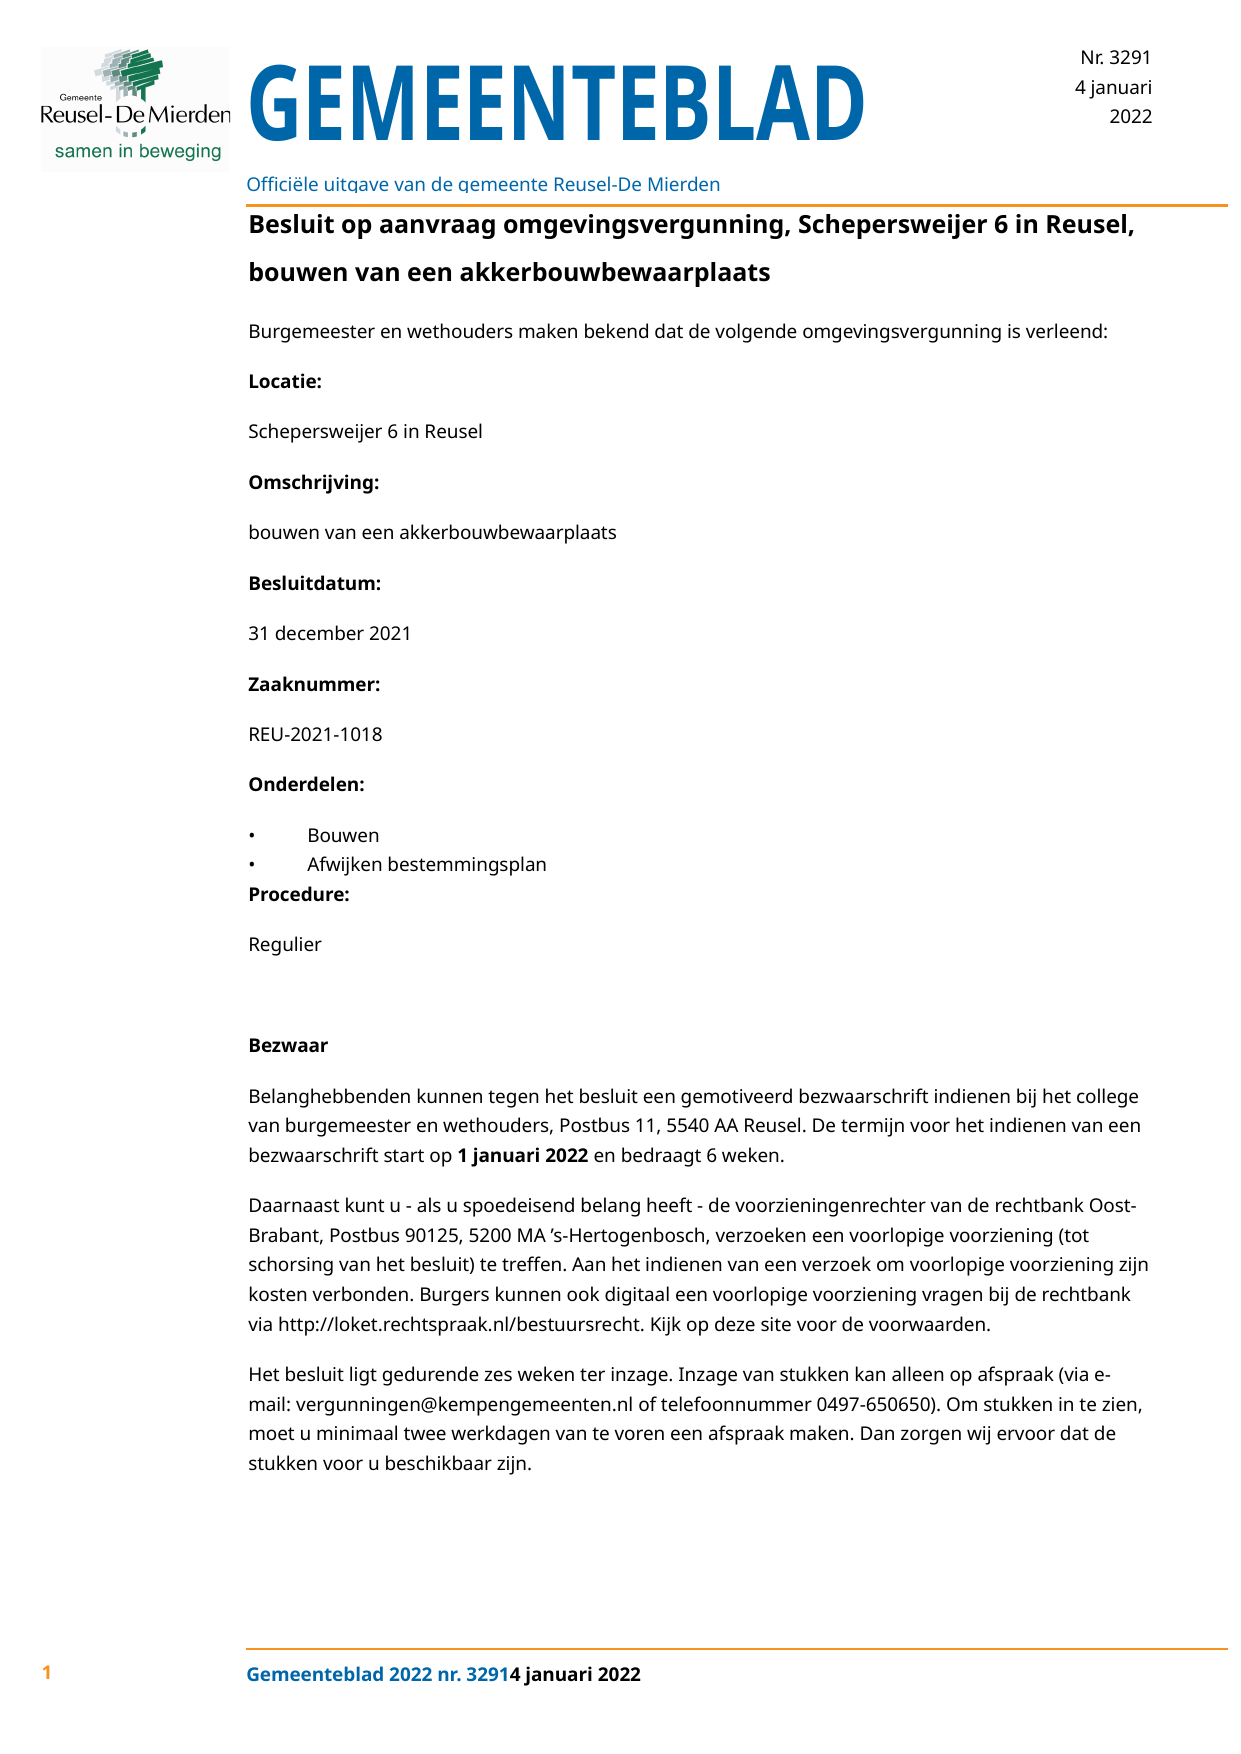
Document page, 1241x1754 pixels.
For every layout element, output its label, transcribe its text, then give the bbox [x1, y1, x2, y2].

text REU-2021-1018 [248, 721, 1152, 747]
list Bouwen [248, 822, 1152, 848]
list Afwijken bestemmingsplan [248, 852, 1152, 877]
text Schepersweijer 6 in Reusel [248, 419, 1152, 444]
text Burgemeester en wethouders maken bekend dat de volgende omgevingsvergunning is verleend: [248, 318, 1152, 344]
text Daarnaast kunt u - als u spoedeisend belang heeft - de voorzieningenrechter van de rechtbank Oost-Brabant, Postbus 90125, 5200 MA ’s-Hertogenbosch, verzoeken een voorlopige voorziening (tot schorsing van het besluit) te treffen. Aan het indienen van een verzoek om voorlopige voorziening zijn kosten verbonden. Burgers kunnen ook digitaal een voorlopige voorziening vragen bij de rechtbank via http://loket.rechtspraak.nl/bestuursrecht. Kijk op deze site voor de voorwaarden. [248, 1192, 1152, 1337]
text Onderdelen: [248, 772, 1152, 797]
text Locatie: [248, 368, 1152, 394]
picture [41, 47, 231, 172]
text Omschrijving: [248, 469, 1152, 495]
text bouwen van een akkerbouwbewaarplaats [248, 519, 1152, 545]
text Het besluit ligt gedurende zes weken ter inzage. Inzage van stukken kan alleen op afspraak (via e-mail: vergunningen@kempengemeenten.nl of telefoonnummer 0497-650650). Om stukken in te zien, moet u minimaal twee werkdagen van te voren een afspraak maken. Dan zorgen wij ervoor dat de stukken voor u beschikbaar zijn. [248, 1361, 1152, 1476]
text Procedure: [248, 881, 1152, 907]
text Besluit op aanvraag omgevingsvergunning, Schepersweijer 6 in Reusel, bouwen van een akkerbouwbewaarplaats [248, 207, 1152, 288]
text Regulier [248, 932, 1152, 957]
text Belanghebbenden kunnen tegen het besluit een gemotiveerd bezwaarschrift indienen bij het college van burgemeester en wethouders, Postbus 11, 5540 AA Reusel. De termijn voor het indienen van een bezwaarschrift start op 1 januari 2022 en bedraagt 6 weken. [248, 1083, 1152, 1168]
text Zaaknummer: [248, 671, 1152, 697]
text Bezwaar [248, 1032, 1152, 1058]
text 31 december 2021 [248, 620, 1152, 646]
text Besluitdatum: [248, 570, 1152, 596]
